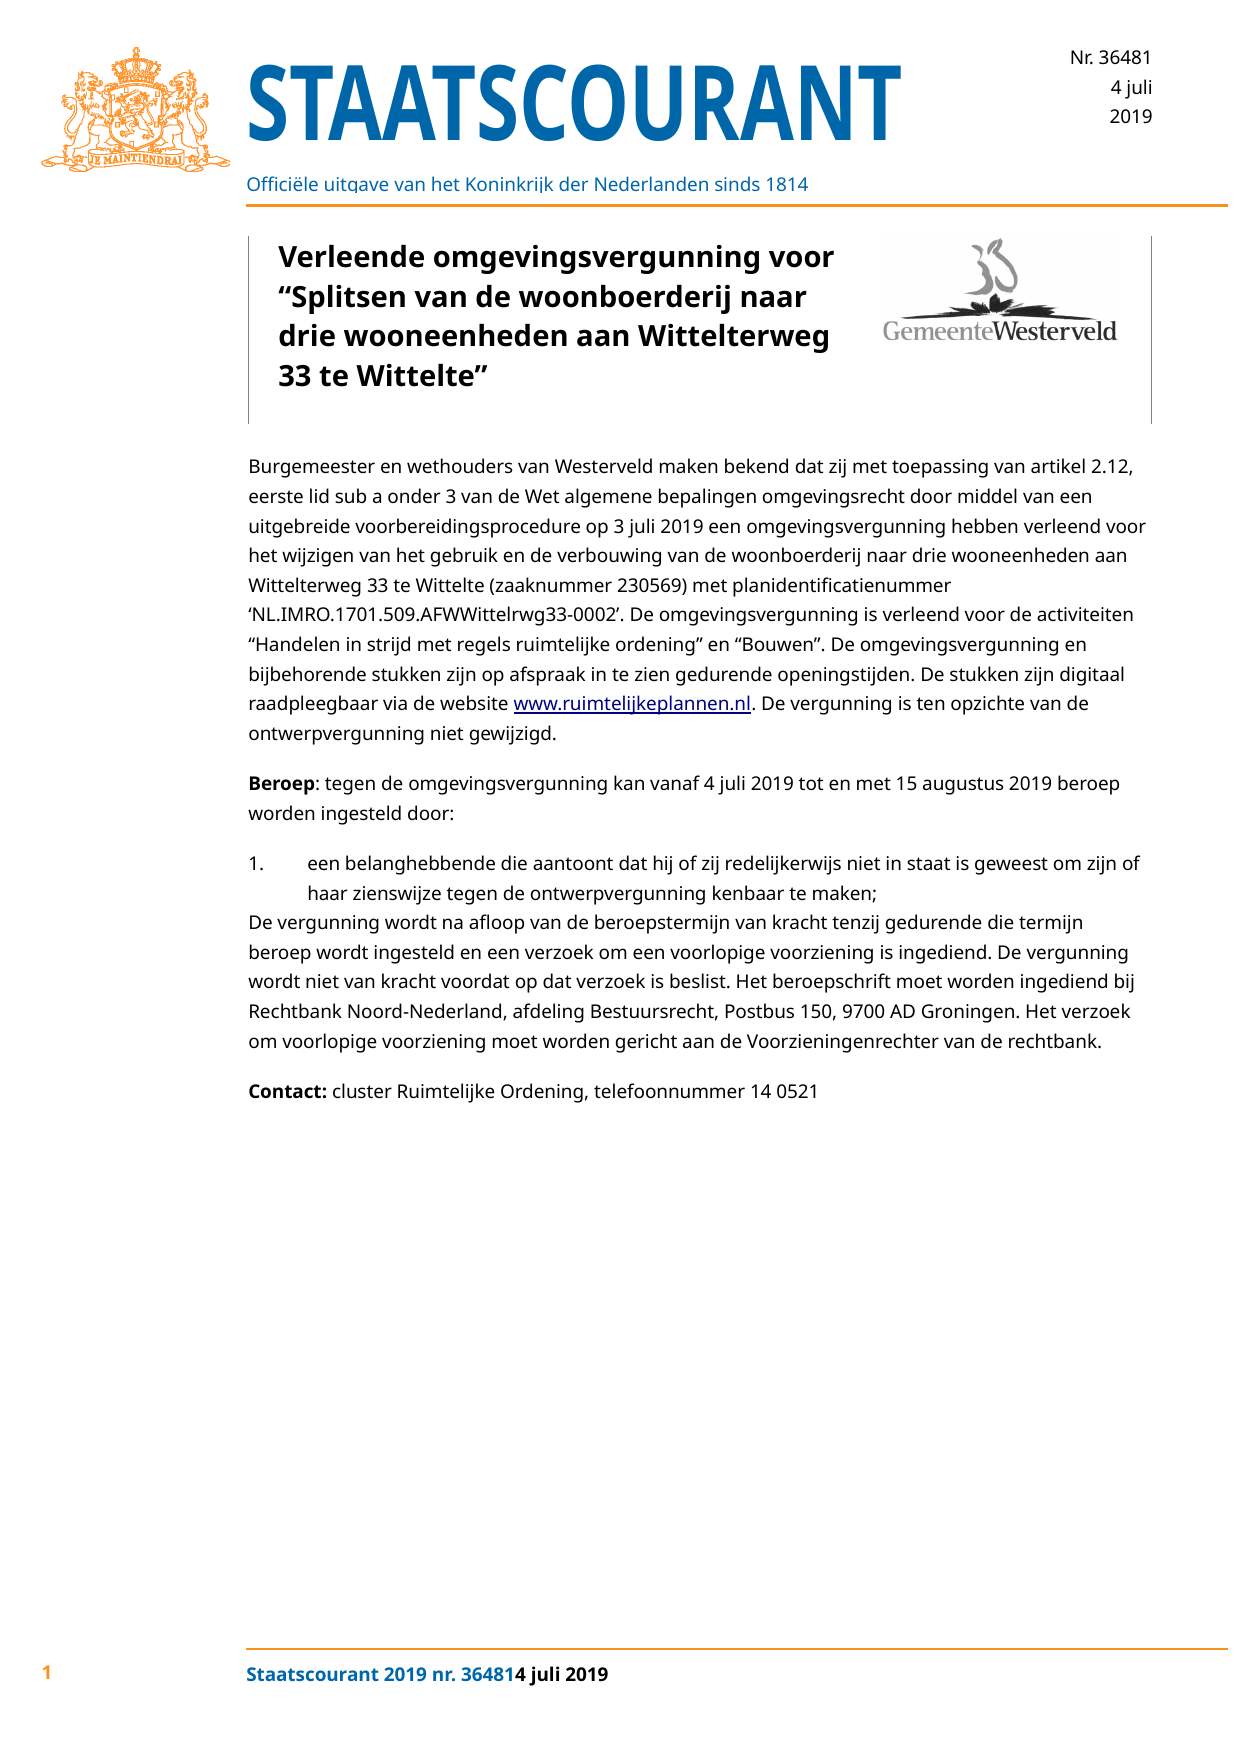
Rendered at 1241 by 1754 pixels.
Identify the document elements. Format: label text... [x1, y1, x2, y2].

text Beroep: tegen de omgevingsvergunning kan vanaf 4 juli 2019 tot en met 15 augustus 2019 beroep worden ingesteld door: [248, 770, 1152, 826]
table_header [850, 236, 1151, 424]
text Burgemeester en wethouders van Westerveld maken bekend dat zij met toepassing van artikel 2.12, eerste lid sub a onder 3 van de Wet algemene bepalingen omgevingsrecht door middel van een uitgebreide voorbereidingsprocedure op 3 juli 2019 een omgevingsvergunning hebben verleend voor het wijzigen van het gebruik en de verbouwing van de woonboerderij naar drie wooneenheden aan Wittelterweg 33 te Wittelte (zaaknummer 230569) met planidentificatienummer ‘NL.IMRO.1701.509.AFWWittelrwg33-0002’. De omgevingsvergunning is verleend voor de activiteiten “Handelen in strijd met regels ruimtelijke ordening” en “Bouwen”. De omgevingsvergunning en bijbehorende stukken zijn op afspraak in te zien gedurende openingstijden. De stukken zijn digitaal raadpleegbaar via de website www.ruimtelijkeplannen.nl. De vergunning is ten opzichte van de ontwerpvergunning niet gewijzigd. [248, 454, 1152, 746]
table_header Verleende omgevingsvergunning voor “Splitsen van de woonboerderij naar drie wooneenheden aan Wittelterweg 33 te Wittelte” [249, 236, 850, 424]
text De vergunning wordt na afloop van de beroepstermijn van kracht tenzij gedurende die termijn beroep wordt ingesteld en een verzoek om een voorlopige voorziening is ingediend. De vergunning wordt niet van kracht voordat op dat verzoek is beslist. Het beroepschrift moet worden ingediend bij Rechtbank Noord-Nederland, afdeling Bestuursrecht, Postbus 150, 9700 AD Groningen. Het verzoek om voorlopige voorziening moet worden gericht aan de Voorzieningenrechter van de rechtbank. [248, 909, 1152, 1053]
picture [882, 236, 1119, 342]
picture [41, 47, 231, 172]
text Contact: cluster Ruimtelijke Ordening, telefoonnummer 14 0521 [248, 1078, 1152, 1104]
list een belanghebbende die aantoont dat hij of zij redelijkerwijs niet in staat is geweest om zijn of haar zienswijze tegen de ontwerpvergunning kenbaar te maken; [248, 850, 1152, 906]
